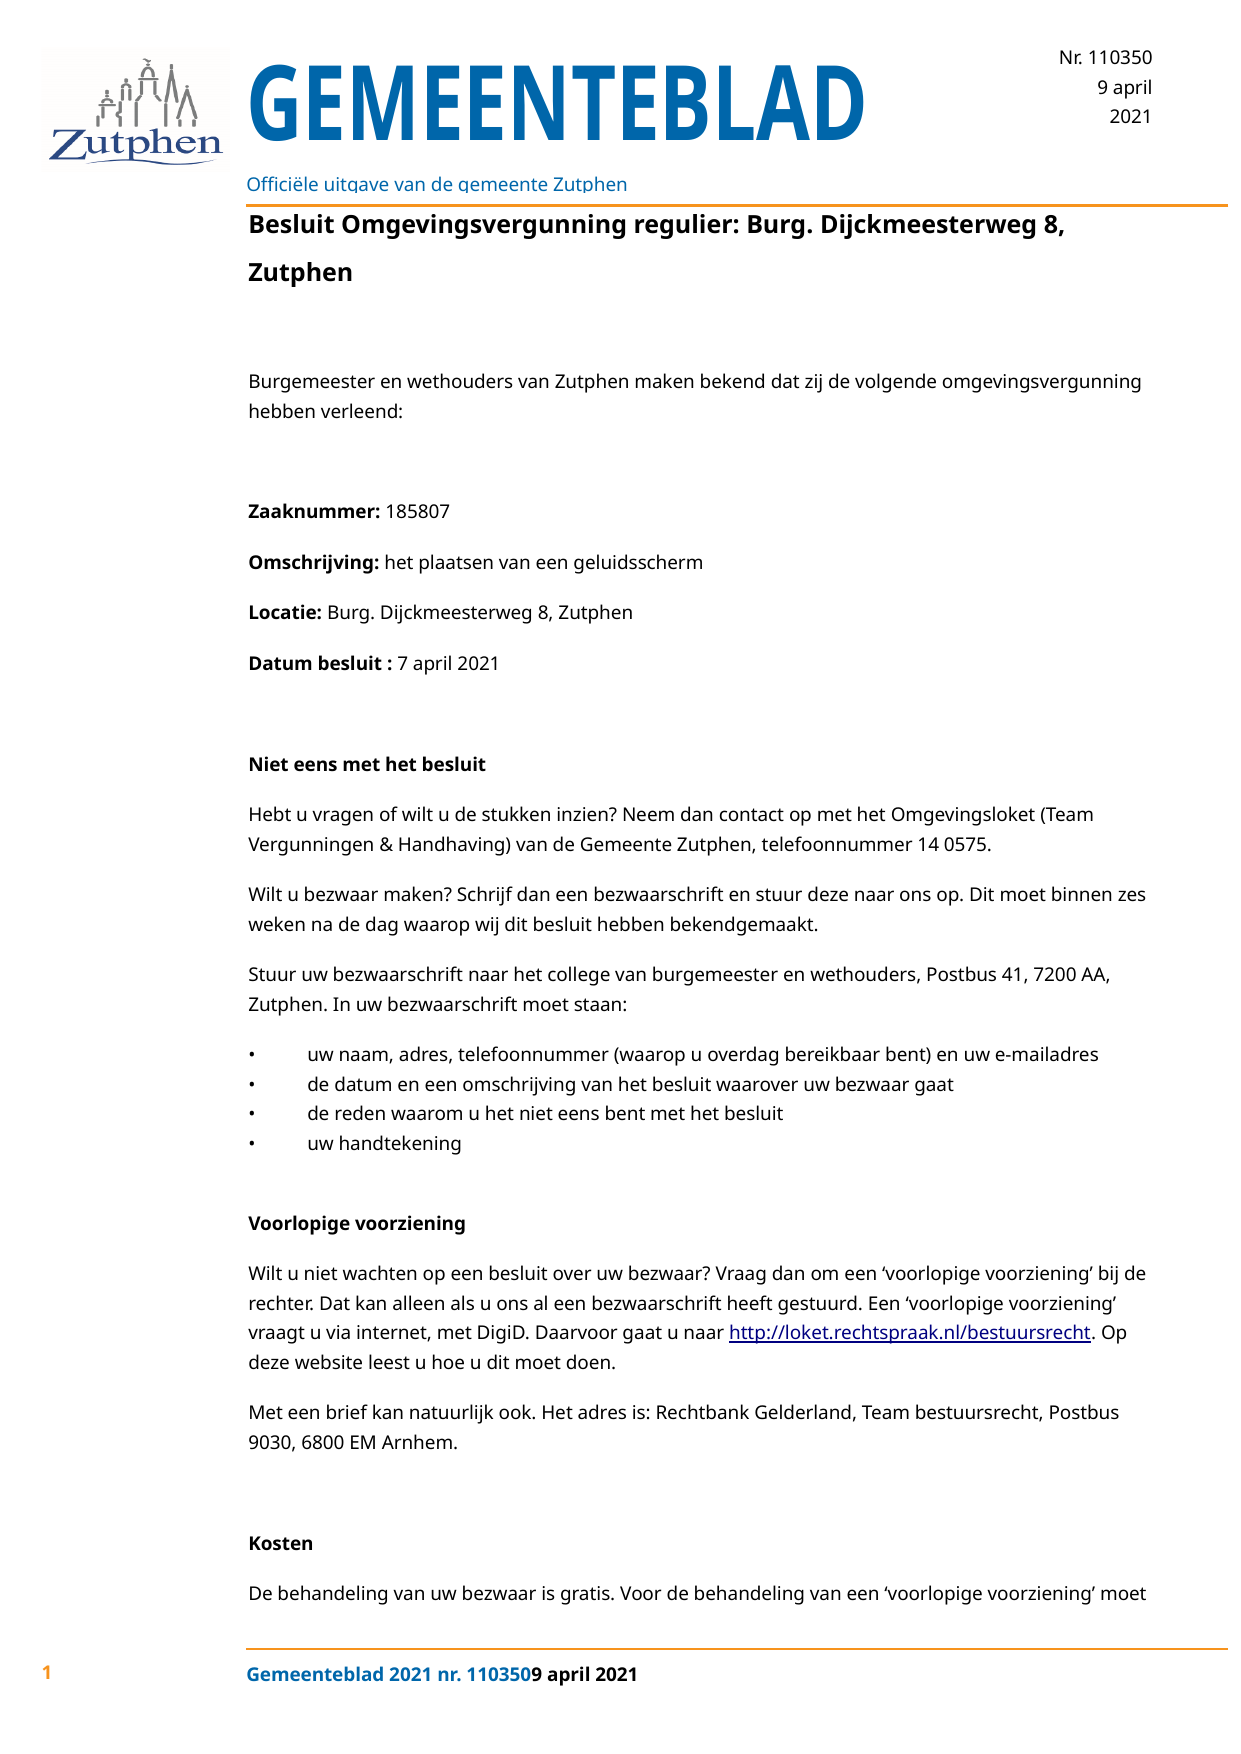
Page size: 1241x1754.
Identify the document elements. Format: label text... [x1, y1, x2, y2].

list uw handtekening [248, 1130, 1152, 1156]
text Wilt u bezwaar maken? Schrijf dan een bezwaarschrift en stuur deze naar ons op. Dit moet binnen zes weken na de dag waarop wij dit besluit hebben bekendgemaakt. [248, 881, 1152, 937]
text Niet eens met het besluit [248, 751, 1152, 777]
text Met een brief kan natuurlijk ook. Het adres is: Rechtbank Gelderland, Team bestuursrecht, Postbus 9030, 6800 EM Arnhem. [248, 1399, 1152, 1455]
list de reden waarom u het niet eens bent met het besluit [248, 1100, 1152, 1126]
text Wilt u niet wachten op een besluit over uw bezwaar? Vraag dan om een ‘voorlopige voorziening’ bij de rechter. Dat kan alleen als u ons al een bezwaarschrift heeft gestuurd. Een ‘voorlopige voorziening’ vraagt u via internet, met DigiD. Daarvoor gaat u naar http://loket.rechtspraak.nl/bestuursrecht. Op deze website leest u hoe u dit moet doen. [248, 1260, 1152, 1375]
text Hebt u vragen of wilt u de stukken inzien? Neem dan contact op met het Omgevingsloket (Team Vergunningen & Handhaving) van de Gemeente Zutphen, telefoonnummer 14 0575. [248, 801, 1152, 857]
list uw naam, adres, telefoonnummer (waarop u overdag bereikbaar bent) en uw e-mailadres [248, 1041, 1152, 1067]
text De behandeling van uw bezwaar is gratis. Voor de behandeling van een ‘voorlopige voorziening’ moet [248, 1580, 1152, 1606]
text Burgemeester en wethouders van Zutphen maken bekend dat zij de volgende omgevingsvergunning hebben verleend: [248, 368, 1152, 424]
picture [41, 47, 231, 172]
text Omschrijving: het plaatsen van een geluidsscherm [248, 549, 1152, 575]
text Datum besluit : 7 april 2021 [248, 650, 1152, 676]
text Voorlopige voorziening [248, 1210, 1152, 1236]
text Kosten [248, 1530, 1152, 1556]
text Zaaknummer: 185807 [248, 499, 1152, 524]
text Locatie: Burg. Dijckmeesterweg 8, Zutphen [248, 599, 1152, 625]
list de datum en een omschrijving van het besluit waarover uw bezwaar gaat [248, 1071, 1152, 1097]
text Stuur uw bezwaarschrift naar het college van burgemeester en wethouders, Postbus 41, 7200 AA, Zutphen. In uw bezwaarschrift moet staan: [248, 961, 1152, 1017]
text Besluit Omgevingsvergunning regulier: Burg. Dijckmeesterweg 8, Zutphen [248, 207, 1152, 288]
